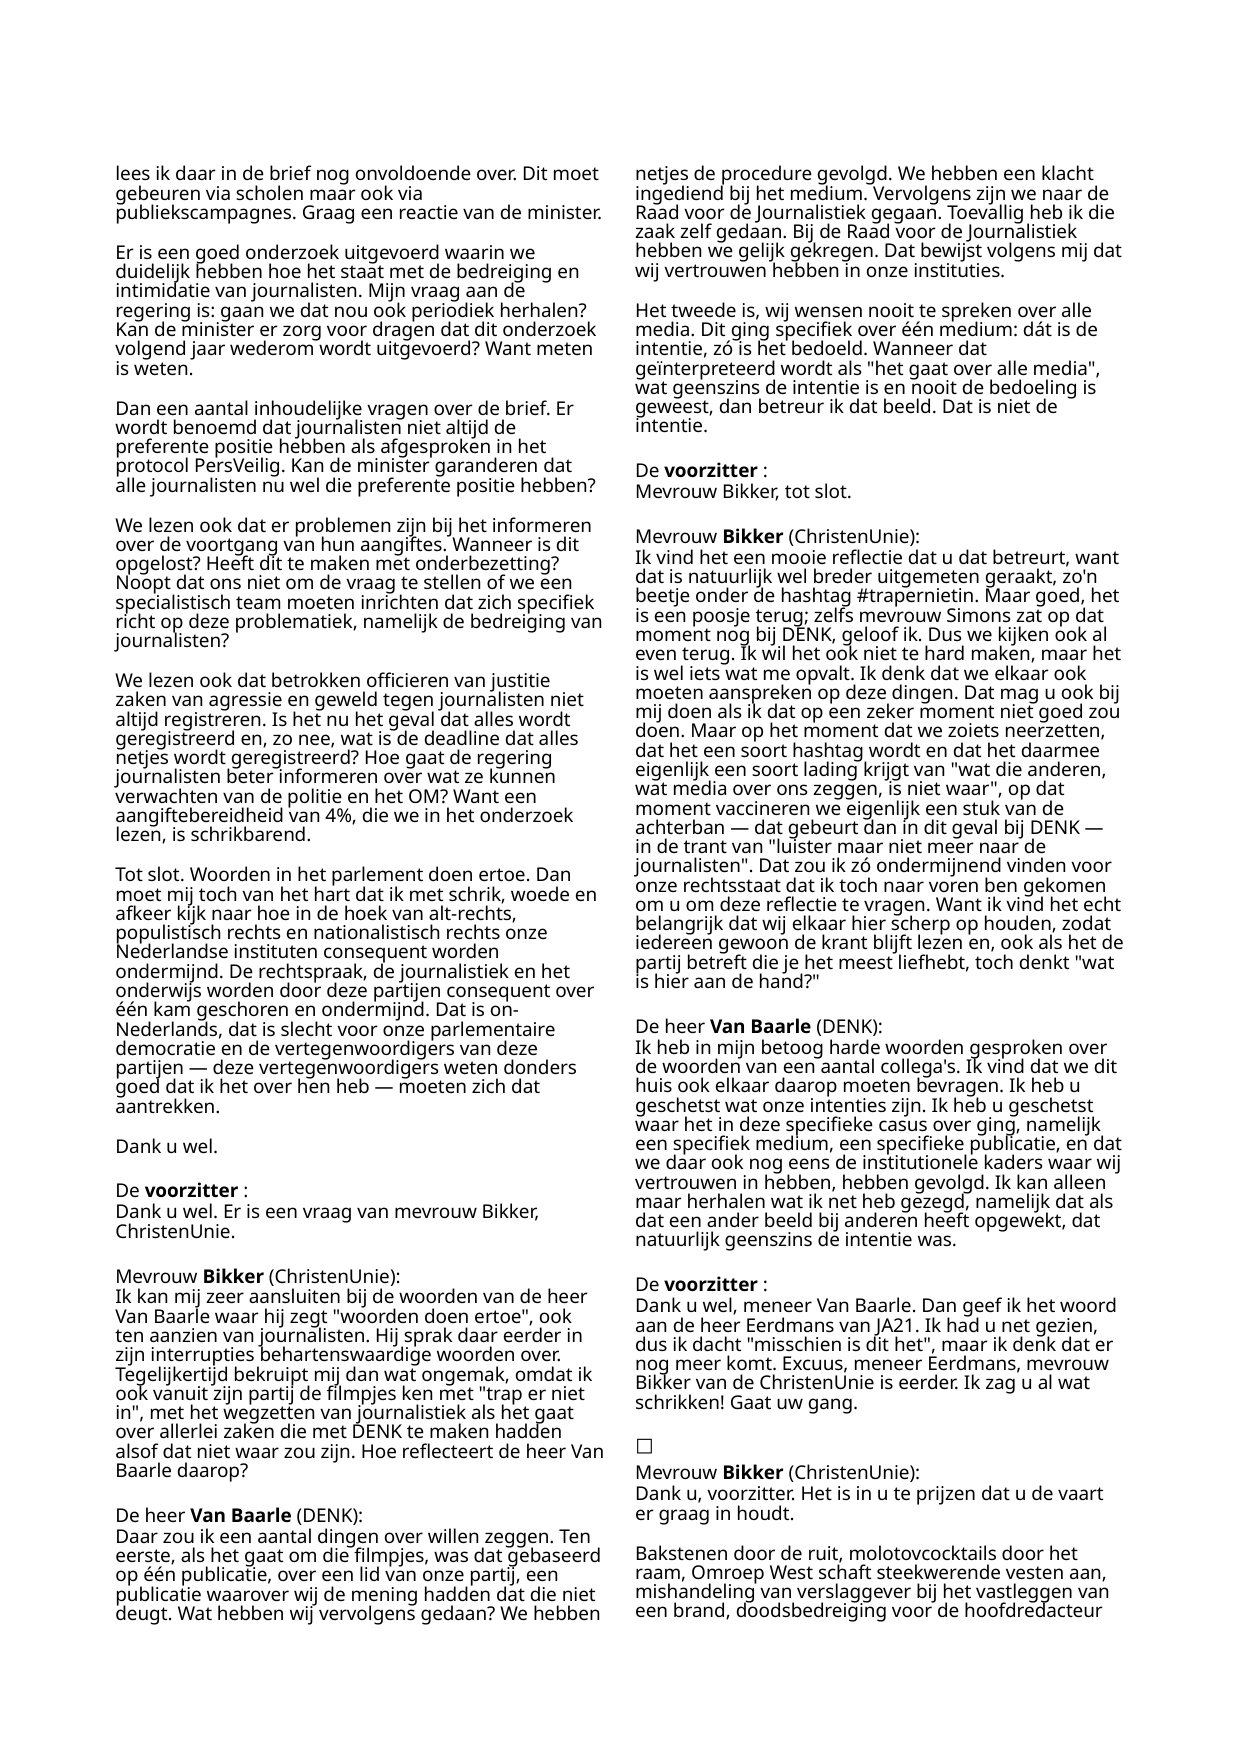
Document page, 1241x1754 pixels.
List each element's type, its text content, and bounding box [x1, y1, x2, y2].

text De heer Van Baarle (DENK): [635, 1013, 1125, 1039]
text Daar zou ik een aantal dingen over willen zeggen. Ten eerste, als het gaat om die filmpjes, was dat gebaseerd op één publicatie, over een lid van onze partij, een publicatie waarover wij de mening hadden dat die niet deugt. Wat hebben wij vervolgens gedaan? We hebben [115, 1528, 605, 1624]
text Het tweede is, wij wensen nooit te spreken over alle media. Dit ging specifiek over één medium: dát is de intentie, zó is het bedoeld. Wanneer dat geïnterpreteerd wordt als "het gaat over alle media", wat geenszins de intentie is en nooit de bedoeling is geweest, dan betreur ik dat beeld. Dat is niet de intentie. [635, 302, 1125, 437]
text Ik kan mij zeer aansluiten bij de woorden van de heer Van Baarle waar hij zegt "woorden doen ertoe", ook ten aanzien van journalisten. Hij sprak daar eerder in zijn interrupties behartenswaardige woorden over. Tegelijkertijd bekruipt mij dan wat ongemak, omdat ik ook vanuit zijn partij de filmpjes ken met "trap er niet in", met het wegzetten van journalistiek als het gaat over allerlei zaken die met DENK te maken hadden alsof dat niet waar zou zijn. Hoe reflecteert de heer Van Baarle daarop? [115, 1288, 605, 1481]
text Er is een goed onderzoek uitgevoerd waarin we duidelijk hebben hoe het staat met de bedreiging en intimidatie van journalisten. Mijn vraag aan de regering is: gaan we dat nou ook periodiek herhalen? Kan de minister er zorg voor dragen dat dit onderzoek volgend jaar wederom wordt uitgevoerd? Want meten is weten. [115, 244, 605, 379]
text Mevrouw Bikker, tot slot. [635, 483, 1125, 502]
text De heer Van Baarle (DENK): [115, 1502, 605, 1528]
text ⬜ [635, 1434, 1125, 1459]
text netjes de procedure gevolgd. We hebben een klacht ingediend bij het medium. Vervolgens zijn we naar de Raad voor de Journalistiek gegaan. Toevallig heb ik die zaak zelf gedaan. Bij de Raad voor de Journalistiek hebben we gelijk gekregen. Dat bewijst volgens mij dat wij vertrouwen hebben in onze instituties. [635, 165, 1125, 281]
text Dank u wel. [115, 1138, 605, 1157]
text Dank u wel. Er is een vraag van mevrouw Bikker, ChristenUnie. [115, 1203, 605, 1242]
text We lezen ook dat betrokken officieren van justitie zaken van agressie en geweld tegen journalisten niet altijd registreren. Is het nu het geval dat alles wordt geregistreerd en, zo nee, wat is de deadline dat alles netjes wordt geregistreerd? Hoe gaat de regering journalisten beter informeren over wat ze kunnen verwachten van de politie en het OM? Want een aangiftebereidheid van 4%, die we in het onderzoek lezen, is schrikbarend. [115, 672, 605, 846]
text De voorzitter : [115, 1178, 605, 1203]
text We lezen ook dat er problemen zijn bij het informeren over de voortgang van hun aangiftes. Wanneer is dit opgelost? Heeft dit te maken met onderbezetting? Noopt dat ons niet om de vraag te stellen of we een specialistisch team moeten inrichten dat zich specifiek richt op deze problematiek, namelijk de bedreiging van journalisten? [115, 517, 605, 651]
text Mevrouw Bikker (ChristenUnie): [635, 1459, 1125, 1485]
text Bakstenen door de ruit, molotovcocktails door het raam, Omroep West schaft steekwerende vesten aan, mishandeling van verslaggever bij het vastleggen van een brand, doodsbedreiging voor de hoofdredacteur [635, 1544, 1125, 1622]
text Mevrouw Bikker (ChristenUnie): [115, 1263, 605, 1288]
text Dan een aantal inhoudelijke vragen over de brief. Er wordt benoemd dat journalisten niet altijd de preferente positie hebben als afgesproken in het protocol PersVeilig. Kan de minister garanderen dat alle journalisten nu wel die preferente positie hebben? [115, 399, 605, 496]
text Dank u wel, meneer Van Baarle. Dan geef ik het woord aan de heer Eerdmans van JA21. Ik had u net gezien, dus ik dacht "misschien is dit het", maar ik denk dat er nog meer komt. Excuus, meneer Eerdmans, mevrouw Bikker van de ChristenUnie is eerder. Ik zag u al wat schrikken! Gaat uw gang. [635, 1297, 1125, 1413]
text Ik vind het een mooie reflectie dat u dat betreurt, want dat is natuurlijk wel breder uitgemeten geraakt, zo'n beetje onder de hashtag #trapernietin. Maar goed, het is een poosje terug; zelfs mevrouw Simons zat op dat moment nog bij DENK, geloof ik. Dus we kijken ook al even terug. Ik wil het ook niet te hard maken, maar het is wel iets wat me opvalt. Ik denk dat we elkaar ook moeten aanspreken op deze dingen. Dat mag u ook bij mij doen als ik dat op een zeker moment niet goed zou doen. Maar op het moment dat we zoiets neerzetten, dat het een soort hashtag wordt en dat het daarmee eigenlijk een soort lading krijgt van "wat die anderen, wat media over ons zeggen, is niet waar", op dat moment vaccineren we eigenlijk een stuk van de achterban — dat gebeurt dan in dit geval bij DENK — in de trant van "luister maar niet meer naar de journalisten". Dat zou ik zó ondermijnend vinden voor onze rechtsstaat dat ik toch naar voren ben gekomen om u om deze reflectie te vragen. Want ik vind het echt belangrijk dat wij elkaar hier scherp op houden, zodat iedereen gewoon de krant blijft lezen en, ook als het de partij betreft die je het meest liefhebt, toch denkt "wat is hier aan de hand?" [635, 549, 1125, 992]
text Tot slot. Woorden in het parlement doen ertoe. Dan moet mij toch van het hart dat ik met schrik, woede en afkeer kijk naar hoe in de hoek van alt-rechts, populistisch rechts en nationalistisch rechts onze Nederlandse instituten consequent worden ondermijnd. De rechtspraak, de journalistiek en het onderwijs worden door deze partijen consequent over één kam geschoren en ondermijnd. Dat is on-Nederlands, dat is slecht voor onze parlementaire democratie en de vertegenwoordigers van deze partijen — deze vertegenwoordigers weten donders goed dat ik het over hen heb — moeten zich dat aantrekken. [115, 866, 605, 1117]
text Dank u, voorzitter. Het is in u te prijzen dat u de vaart er graag in houdt. [635, 1485, 1125, 1524]
text De voorzitter : [635, 1272, 1125, 1297]
text De voorzitter : [635, 457, 1125, 483]
text Mevrouw Bikker (ChristenUnie): [635, 523, 1125, 549]
text lees ik daar in de brief nog onvoldoende over. Dit moet gebeuren via scholen maar ook via publiekscampagnes. Graag een reactie van de minister. [115, 165, 605, 223]
text Ik heb in mijn betoog harde woorden gesproken over de woorden van een aantal collega's. Ik vind dat we dit huis ook elkaar daarop moeten bevragen. Ik heb u geschetst wat onze intenties zijn. Ik heb u geschetst waar het in deze specifieke casus over ging, namelijk een specifiek medium, een specifieke publicatie, en dat we daar ook nog eens de institutionele kaders waar wij vertrouwen in hebben, hebben gevolgd. Ik kan alleen maar herhalen wat ik net heb gezegd, namelijk dat als dat een ander beeld bij anderen heeft opgewekt, dat natuurlijk geenszins de intentie was. [635, 1039, 1125, 1251]
